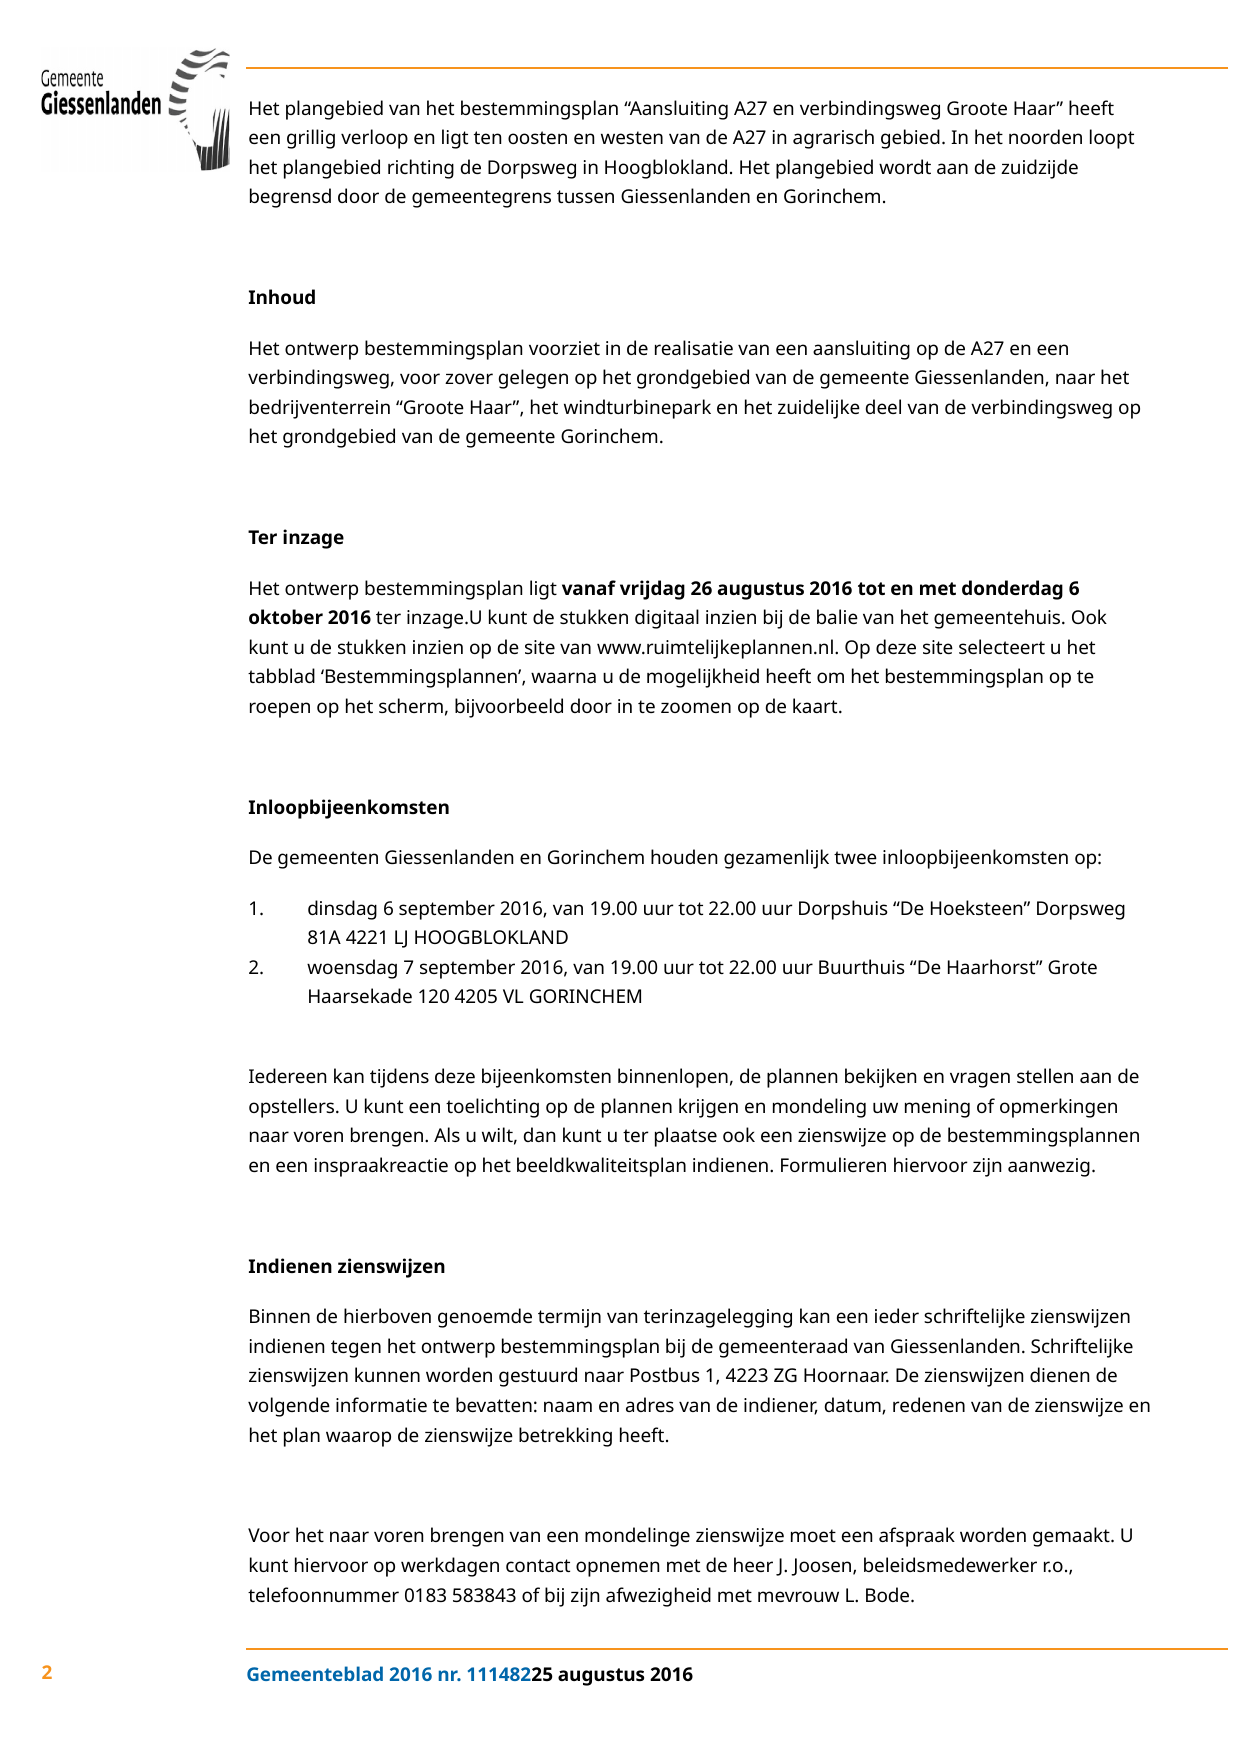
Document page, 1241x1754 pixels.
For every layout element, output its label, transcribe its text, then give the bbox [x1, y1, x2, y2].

text Inhoud [248, 284, 1152, 310]
text De gemeenten Giessenlanden en Gorinchem houden gezamenlijk twee inloopbijeenkomsten op: [248, 844, 1152, 870]
text Het ontwerp bestemmingsplan ligt vanaf vrijdag 26 augustus 2016 tot en met donderdag 6 oktober 2016 ter inzage.U kunt de stukken digitaal inzien bij de balie van het gemeentehuis. Ook kunt u de stukken inzien op de site van www.ruimtelijkeplannen.nl. Op deze site selecteert u het tabblad ‘Bestemmingsplannen’, waarna u de mogelijkheid heeft om het bestemmingsplan op te roepen op het scherm, bijvoorbeeld door in te zoomen op de kaart. [248, 575, 1152, 719]
text Iedereen kan tijdens deze bijeenkomsten binnenlopen, de plannen bekijken en vragen stellen aan de opstellers. U kunt een toelichting op de plannen krijgen en mondeling uw mening of opmerkingen naar voren brengen. Als u wilt, dan kunt u ter plaatse ook een zienswijze op de bestemmingsplannen en een inspraakreactie op het beeldkwaliteitsplan indienen. Formulieren hiervoor zijn aanwezig. [248, 1063, 1152, 1178]
text Het ontwerp bestemmingsplan voorziet in de realisatie van een aansluiting op de A27 en een verbindingsweg, voor zover gelegen op het grondgebied van de gemeente Giessenlanden, naar het bedrijventerrein “Groote Haar”, het windturbinepark en het zuidelijke deel van de verbindingsweg op het grondgebied van de gemeente Gorinchem. [248, 335, 1152, 449]
picture [41, 47, 231, 172]
text Het plangebied van het bestemmingsplan “Aansluiting A27 en verbindingsweg Groote Haar” heeft een grillig verloop en ligt ten oosten en westen van de A27 in agrarisch gebied. In het noorden loopt het plangebied richting de Dorpsweg in Hoogblokland. Het plangebied wordt aan de zuidzijde begrensd door de gemeentegrens tussen Giessenlanden en Gorinchem. [248, 95, 1152, 209]
text Ter inzage [248, 524, 1152, 550]
text Voor het naar voren brengen van een mondelinge zienswijze moet een afspraak worden gemaakt. U kunt hiervoor op werkdagen contact opnemen met de heer J. Joosen, beleidsmedewerker r.o., telefoonnummer 0183 583843 of bij zijn afwezigheid met mevrouw L. Bode. [248, 1523, 1152, 1608]
text Binnen de hierboven genoemde termijn van terinzagelegging kan een ieder schriftelijke zienswijzen indienen tegen het ontwerp bestemmingsplan bij de gemeenteraad van Giessenlanden. Schriftelijke zienswijzen kunnen worden gestuurd naar Postbus 1, 4223 ZG Hoornaar. De zienswijzen dienen de volgende informatie te bevatten: naam en adres van de indiener, datum, redenen van de zienswijze en het plan waarop de zienswijze betrekking heeft. [248, 1303, 1152, 1448]
text Inloopbijeenkomsten [248, 794, 1152, 820]
text Indienen zienswijzen [248, 1253, 1152, 1279]
list woensdag 7 september 2016, van 19.00 uur tot 22.00 uur Buurthuis “De Haarhorst” Grote Haarsekade 120 4205 VL GORINCHEM [248, 954, 1152, 1009]
list dinsdag 6 september 2016, van 19.00 uur tot 22.00 uur Dorpshuis “De Hoeksteen” Dorpsweg 81A 4221 LJ HOOGBLOKLAND [248, 895, 1152, 950]
